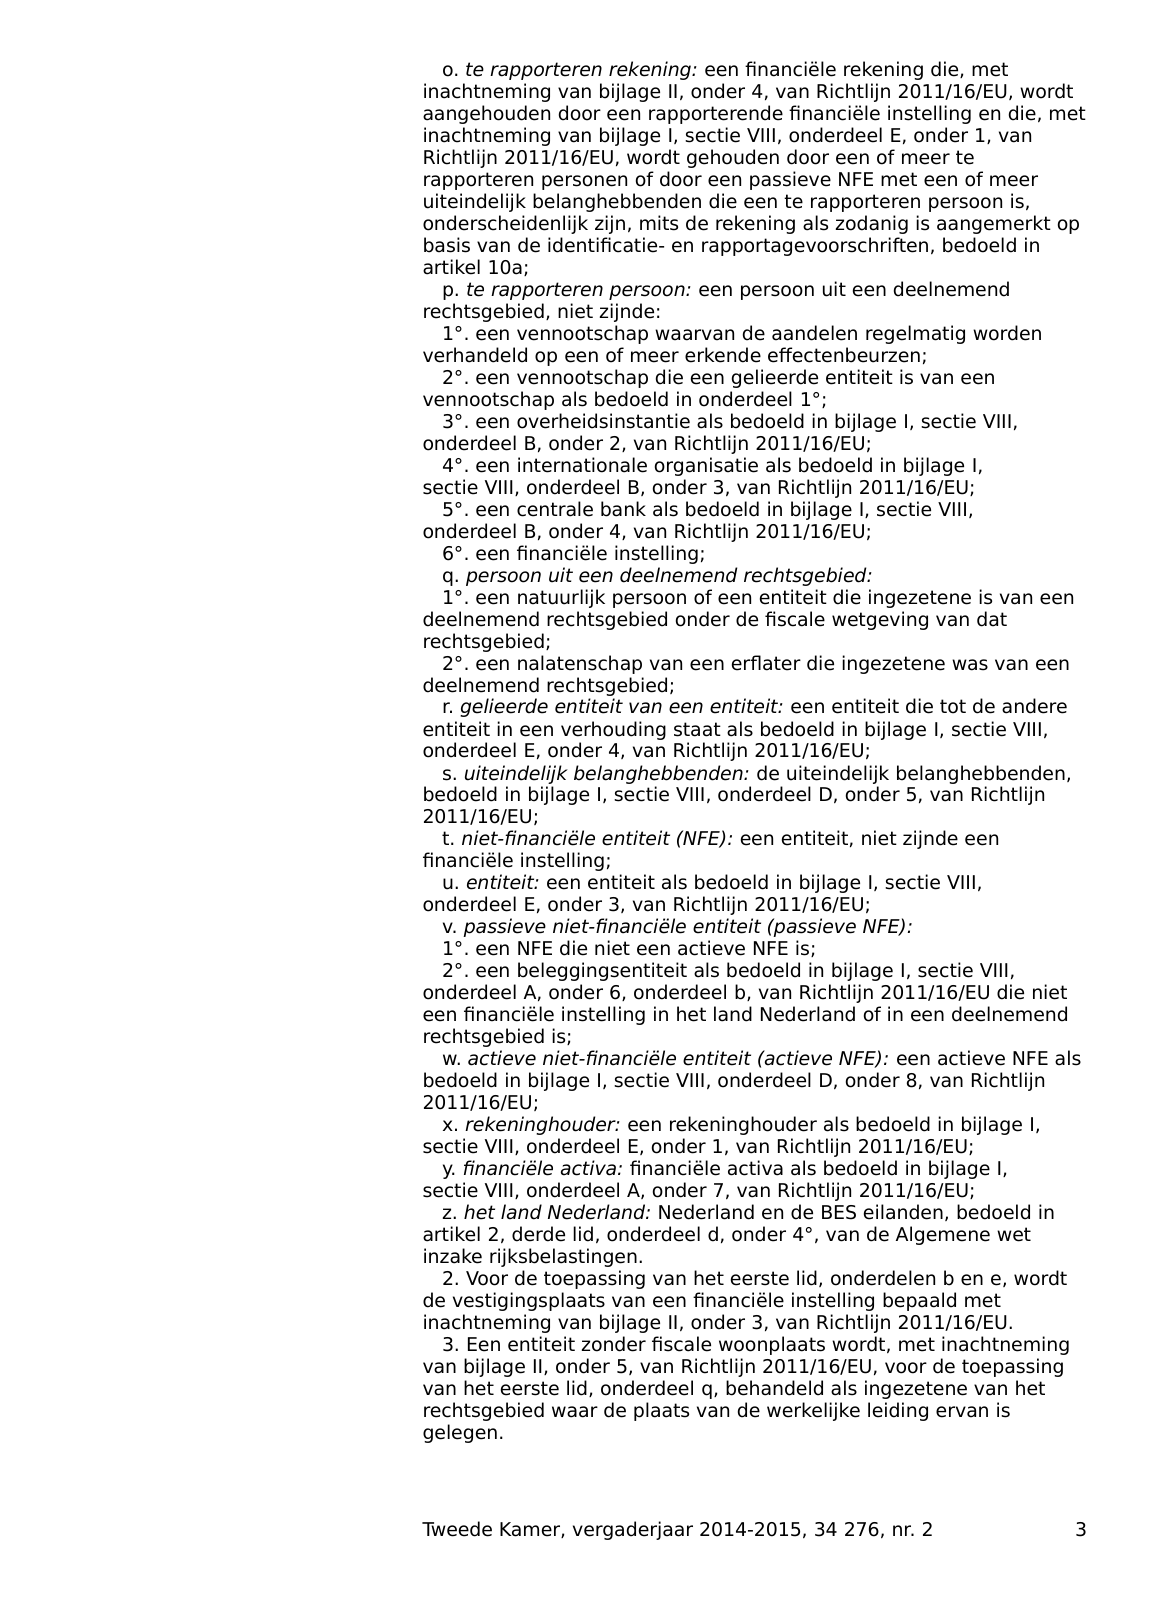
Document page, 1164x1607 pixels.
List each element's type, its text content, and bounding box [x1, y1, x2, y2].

text 2°. een vennootschap die een gelieerde entiteit is van een vennootschap als bedoeld in onderdeel 1°; [422, 367, 1087, 411]
text 2. Voor de toepassing van het eerste lid, onderdelen b en e, wordt de vestigingsplaats van een financiële instelling bepaald met inachtneming van bijlage II, onder 3, van Richtlijn 2011/16/EU. [422, 1268, 1087, 1334]
text v. passieve niet-financiële entiteit (passieve NFE): [422, 916, 1087, 938]
text 4°. een internationale organisatie als bedoeld in bijlage I, sectie VIII, onderdeel B, onder 3, van Richtlijn 2011/16/EU; [422, 455, 1087, 499]
text z. het land Nederland: Nederland en de BES eilanden, bedoeld in artikel 2, derde lid, onderdeel d, onder 4°, van de Algemene wet inzake rijksbelastingen. [422, 1202, 1087, 1268]
text 2°. een nalatenschap van een erflater die ingezetene was van een deelnemend rechtsgebied; [422, 652, 1087, 696]
text 3°. een overheidsinstantie als bedoeld in bijlage I, sectie VIII, onderdeel B, onder 2, van Richtlijn 2011/16/EU; [422, 411, 1087, 455]
text 1°. een vennootschap waarvan de aandelen regelmatig worden verhandeld op een of meer erkende effectenbeurzen; [422, 323, 1087, 367]
text r. gelieerde entiteit van een entiteit: een entiteit die tot de andere entiteit in een verhouding staat als bedoeld in bijlage I, sectie VIII, onderdeel E, onder 4, van Richtlijn 2011/16/EU; [422, 696, 1087, 762]
text 1°. een NFE die niet een actieve NFE is; [422, 938, 1087, 960]
text u. entiteit: een entiteit als bedoeld in bijlage I, sectie VIII, onderdeel E, onder 3, van Richtlijn 2011/16/EU; [422, 872, 1087, 916]
text q. persoon uit een deelnemend rechtsgebied: [422, 564, 1087, 587]
text 1°. een natuurlijk persoon of een entiteit die ingezetene is van een deelnemend rechtsgebied onder de fiscale wetgeving van dat rechtsgebied; [422, 587, 1087, 652]
text o. te rapporteren rekening: een financiële rekening die, met inachtneming van bijlage II, onder 4, van Richtlijn 2011/16/EU, wordt aangehouden door een rapporterende financiële instelling en die, met inachtneming van bijlage I, sectie VIII, onderdeel E, onder 1, van Richtlijn 2011/16/EU, wordt gehouden door een of meer te rapporteren personen of door een passieve NFE met een of meer uiteindelijk belanghebbenden die een te rapporteren persoon is, onderscheidenlijk zijn, mits de rekening als zodanig is aangemerkt op basis van de identificatie- en rapportagevoorschriften, bedoeld in artikel 10a; [422, 59, 1087, 279]
text 5°. een centrale bank als bedoeld in bijlage I, sectie VIII, onderdeel B, onder 4, van Richtlijn 2011/16/EU; [422, 499, 1087, 543]
text x. rekeninghouder: een rekeninghouder als bedoeld in bijlage I, sectie VIII, onderdeel E, onder 1, van Richtlijn 2011/16/EU; [422, 1114, 1087, 1158]
text t. niet-financiële entiteit (NFE): een entiteit, niet zijnde een financiële instelling; [422, 828, 1087, 872]
text s. uiteindelijk belanghebbenden: de uiteindelijk belanghebbenden, bedoeld in bijlage I, sectie VIII, onderdeel D, onder 5, van Richtlijn 2011/16/EU; [422, 762, 1087, 828]
text p. te rapporteren persoon: een persoon uit een deelnemend rechtsgebied, niet zijnde: [422, 279, 1087, 323]
text 6°. een financiële instelling; [422, 543, 1087, 564]
text y. financiële activa: financiële activa als bedoeld in bijlage I, sectie VIII, onderdeel A, onder 7, van Richtlijn 2011/16/EU; [422, 1158, 1087, 1202]
text 2°. een beleggingsentiteit als bedoeld in bijlage I, sectie VIII, onderdeel A, onder 6, onderdeel b, van Richtlijn 2011/16/EU die niet een financiële instelling in het land Nederland of in een deelnemend rechtsgebied is; [422, 960, 1087, 1048]
text 3. Een entiteit zonder fiscale woonplaats wordt, met inachtneming van bijlage II, onder 5, van Richtlijn 2011/16/EU, voor de toepassing van het eerste lid, onderdeel q, behandeld als ingezetene van het rechtsgebied waar de plaats van de werkelijke leiding ervan is gelegen. [422, 1334, 1087, 1444]
text w. actieve niet-financiële entiteit (actieve NFE): een actieve NFE als bedoeld in bijlage I, sectie VIII, onderdeel D, onder 8, van Richtlijn 2011/16/EU; [422, 1048, 1087, 1114]
